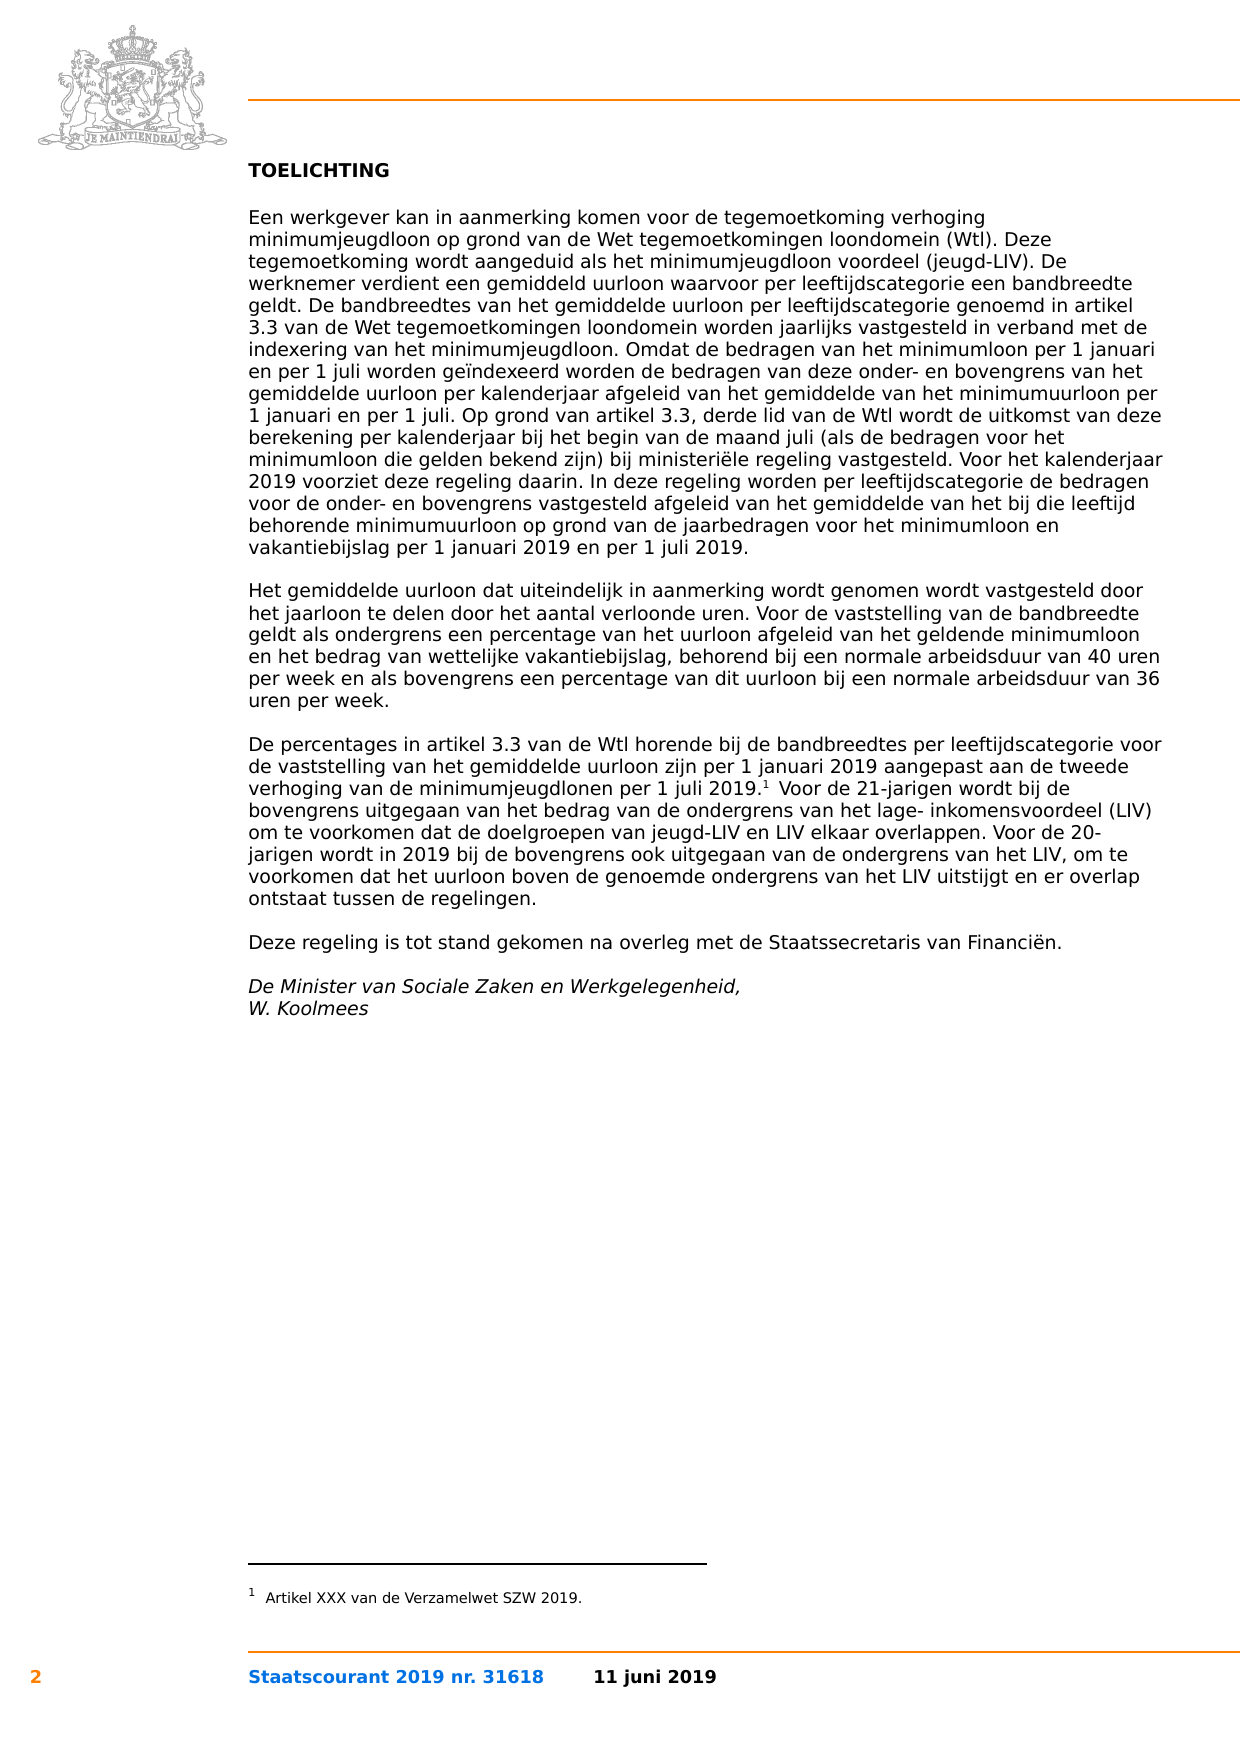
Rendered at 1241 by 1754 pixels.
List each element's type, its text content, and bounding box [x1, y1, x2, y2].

picture [38, 25, 227, 150]
text Deze regeling is tot stand gekomen na overleg met de Staatssecretaris van Financiën. [248, 932, 1163, 954]
text Het gemiddelde uurloon dat uiteindelijk in aanmerking wordt genomen wordt vastgesteld door het jaarloon te delen door het aantal verloonde uren. Voor de vaststelling van de bandbreedte geldt als ondergrens een percentage van het uurloon afgeleid van het geldende minimumloon en het bedrag van wettelijke vakantiebijslag, behorend bij een normale arbeidsduur van 40 uren per week en als bovengrens een percentage van dit uurloon bij een normale arbeidsduur van 36 uren per week. [248, 580, 1163, 712]
subtitle TOELICHTING [248, 160, 1163, 182]
text De Minister van Sociale Zaken en Werkgelegenheid, W. Koolmees [248, 976, 1163, 1020]
text Een werkgever kan in aanmerking komen voor de tegemoetkoming verhoging minimumjeugdloon op grond van de Wet tegemoetkomingen loondomein (Wtl). Deze tegemoetkoming wordt aangeduid als het minimumjeugdloon voordeel (jeugd-LIV). De werknemer verdient een gemiddeld uurloon waarvoor per leeftijdscategorie een bandbreedte geldt. De bandbreedtes van het gemiddelde uurloon per leeftijdscategorie genoemd in artikel 3.3 van de Wet tegemoetkomingen loondomein worden jaarlijks vastgesteld in verband met de indexering van het minimumjeugdloon. Omdat de bedragen van het minimumloon per 1 januari en per 1 juli worden geïndexeerd worden de bedragen van deze onder- en bovengrens van het gemiddelde uurloon per kalenderjaar afgeleid van het gemiddelde van het minimumuurloon per 1 januari en per 1 juli. Op grond van artikel 3.3, derde lid van de Wtl wordt de uitkomst van deze berekening per kalenderjaar bij het begin van de maand juli (als de bedragen voor het minimumloon die gelden bekend zijn) bij ministeriële regeling vastgesteld. Voor het kalenderjaar 2019 voorziet deze regeling daarin. In deze regeling worden per leeftijdscategorie de bedragen voor de onder- en bovengrens vastgesteld afgeleid van het gemiddelde van het bij die leeftijd behorende minimumuurloon op grond van de jaarbedragen voor het minimumloon en vakantiebijslag per 1 januari 2019 en per 1 juli 2019. [248, 207, 1163, 558]
text Artikel XXX van de Verzamelwet SZW 2019. [248, 1586, 1163, 1608]
text De percentages in artikel 3.3 van de Wtl horende bij de bandbreedtes per leeftijdscategorie voor de vaststelling van het gemiddelde uurloon zijn per 1 januari 2019 aangepast aan de tweede verhoging van de minimumjeugdlonen per 1 juli 2019. Voor de 21-jarigen wordt bij de bovengrens uitgegaan van het bedrag van de ondergrens van het lage- inkomensvoordeel (LIV) om te voorkomen dat de doelgroepen van jeugd-LIV en LIV elkaar overlappen. Voor de 20-jarigen wordt in 2019 bij de bovengrens ook uitgegaan van de ondergrens van het LIV, om te voorkomen dat het uurloon boven de genoemde ondergrens van het LIV uitstijgt en er overlap ontstaat tussen de regelingen. [248, 734, 1163, 910]
